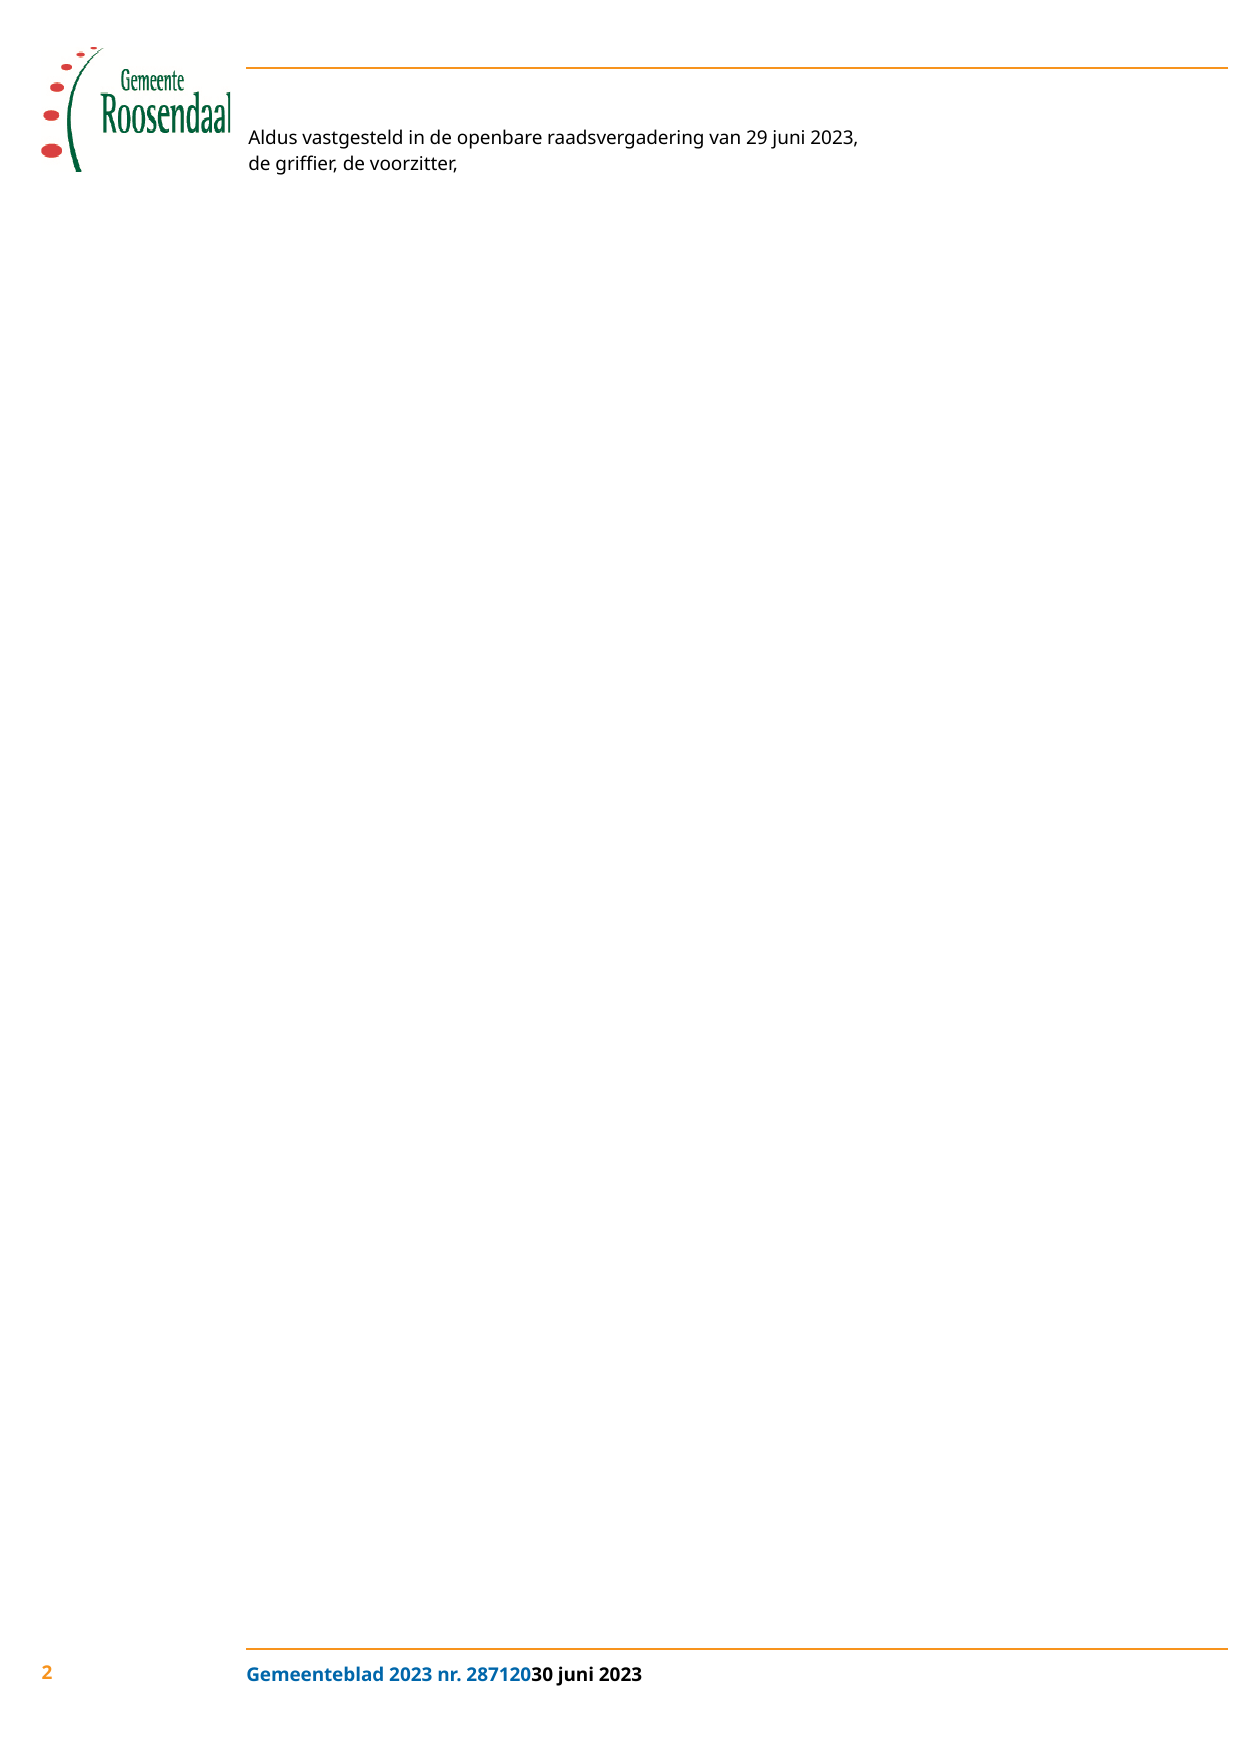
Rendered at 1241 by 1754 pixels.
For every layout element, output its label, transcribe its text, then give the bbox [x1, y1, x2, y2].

text Aldus vastgesteld in de openbare raadsvergadering van 29 juni 2023, [248, 124, 1152, 150]
text de griffier, de voorzitter, [248, 150, 1152, 176]
picture [41, 47, 231, 172]
